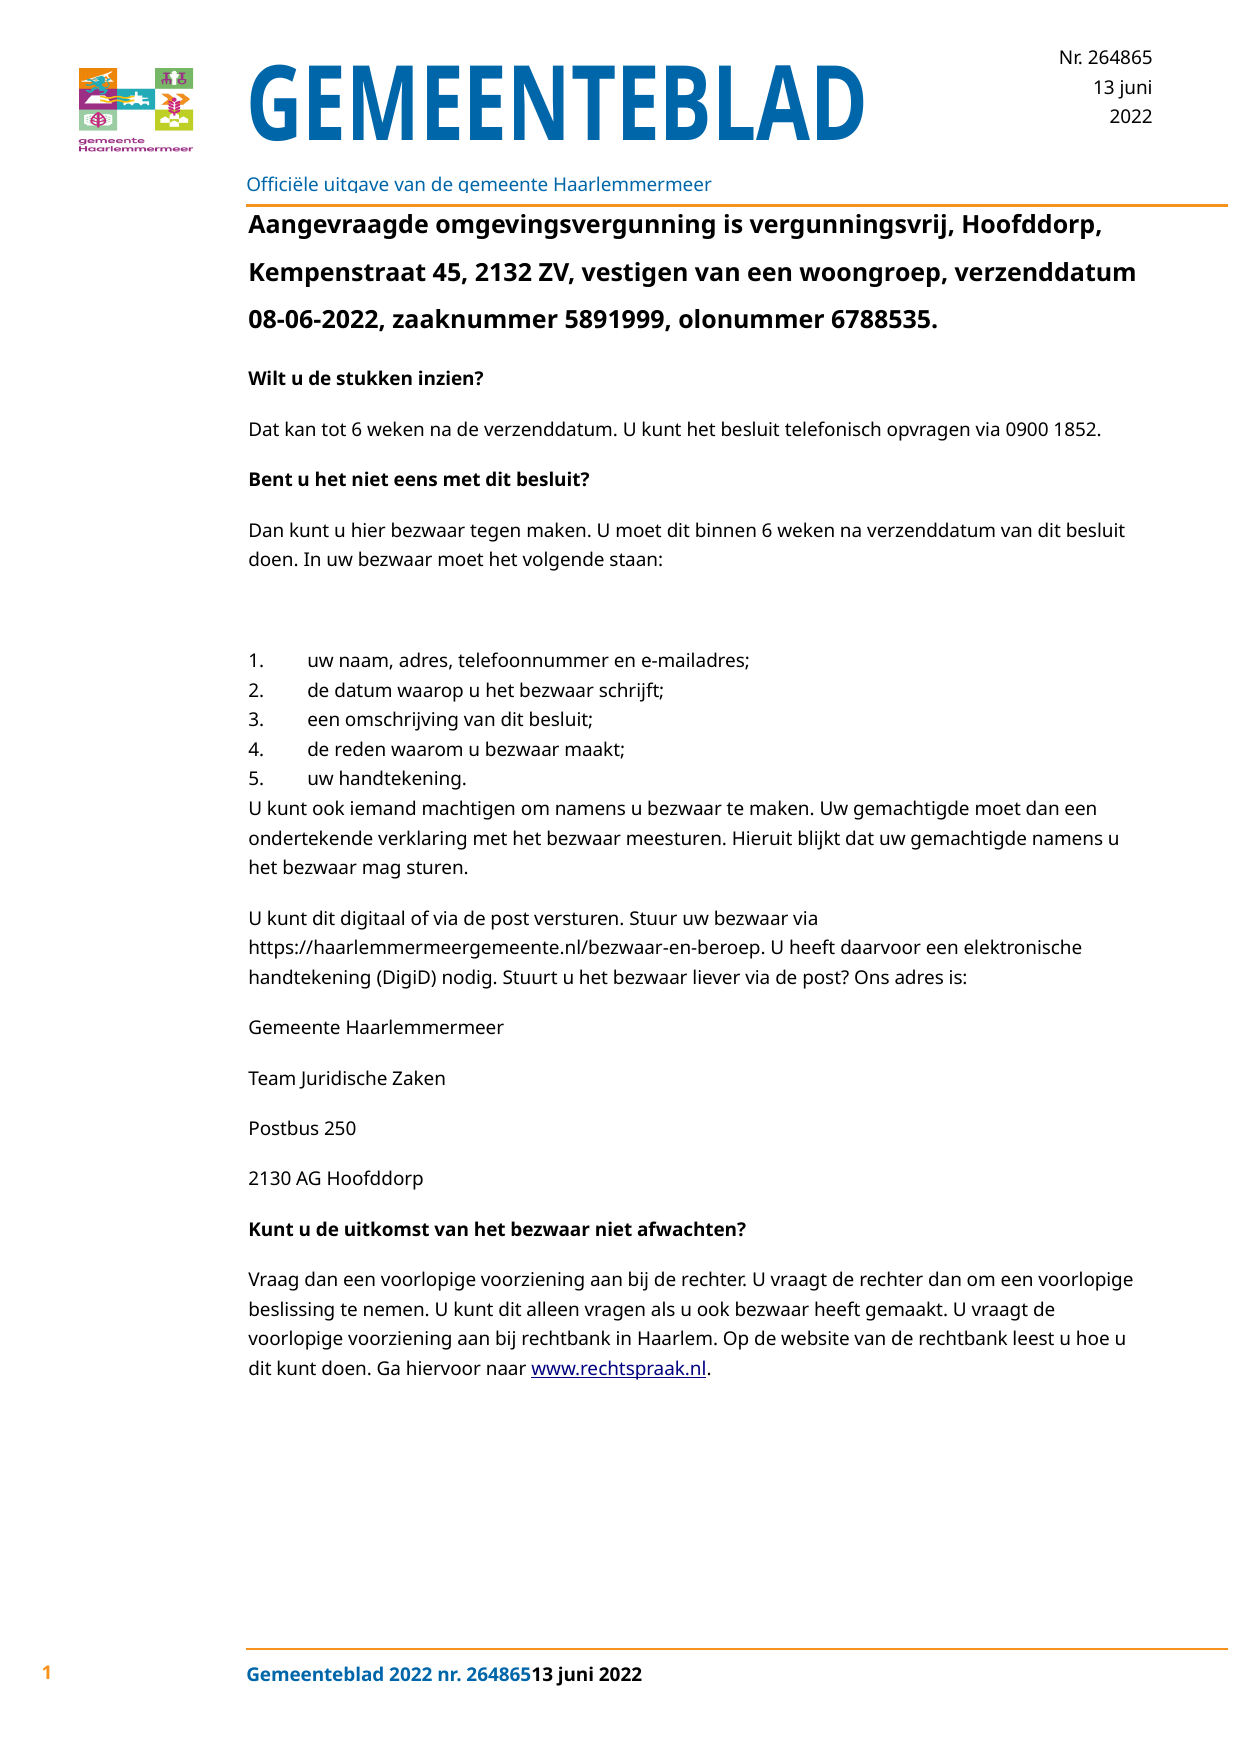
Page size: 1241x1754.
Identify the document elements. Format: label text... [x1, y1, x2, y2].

list uw handtekening. [248, 766, 1152, 791]
text Aangevraagde omgevingsvergunning is vergunningsvrij, Hoofddorp, Kempenstraat 45, 2132 ZV, vestigen van een woongroep, verzenddatum 08-06-2022, zaaknummer 5891999, olonummer 6788535. [248, 207, 1152, 336]
text Gemeente Haarlemmermeer [248, 1014, 1152, 1040]
picture [41, 47, 231, 172]
text Wilt u de stukken inzien? [248, 366, 1152, 391]
text Dan kunt u hier bezwaar tegen maken. U moet dit binnen 6 weken na verzenddatum van dit besluit doen. In uw bezwaar moet het volgende staan: [248, 517, 1152, 572]
text Team Juridische Zaken [248, 1065, 1152, 1090]
text Postbus 250 [248, 1115, 1152, 1141]
text Vraag dan een voorlopige voorziening aan bij de rechter. U vraagt de rechter dan om een voorlopige beslissing te nemen. U kunt dit alleen vragen als u ook bezwaar heeft gemaakt. U vraagt de voorlopige voorziening aan bij rechtbank in Haarlem. Op de website van de rechtbank leest u hoe u dit kunt doen. Ga hiervoor naar www.rechtspraak.nl. [248, 1266, 1152, 1381]
list de reden waarom u bezwaar maakt; [248, 736, 1152, 762]
text Dat kan tot 6 weken na de verzenddatum. U kunt het besluit telefonisch opvragen via 0900 1852. [248, 416, 1152, 442]
text U kunt dit digitaal of via de post versturen. Stuur uw bezwaar via https://haarlemmermeergemeente.nl/bezwaar-en-beroep. U heeft daarvoor een elektronische handtekening (DigiD) nodig. Stuurt u het bezwaar liever via de post? Ons adres is: [248, 905, 1152, 989]
text Bent u het niet eens met dit besluit? [248, 466, 1152, 492]
text 2130 AG Hoofddorp [248, 1166, 1152, 1191]
text Kunt u de uitkomst van het bezwaar niet afwachten? [248, 1216, 1152, 1242]
list een omschrijving van dit besluit; [248, 706, 1152, 732]
list de datum waarop u het bezwaar schrijft; [248, 677, 1152, 702]
list uw naam, adres, telefoonnummer en e-mailadres; [248, 647, 1152, 673]
text U kunt ook iemand machtigen om namens u bezwaar te maken. Uw gemachtigde moet dan een ondertekende verklaring met het bezwaar meesturen. Hieruit blijkt dat uw gemachtigde namens u het bezwaar mag sturen. [248, 795, 1152, 880]
